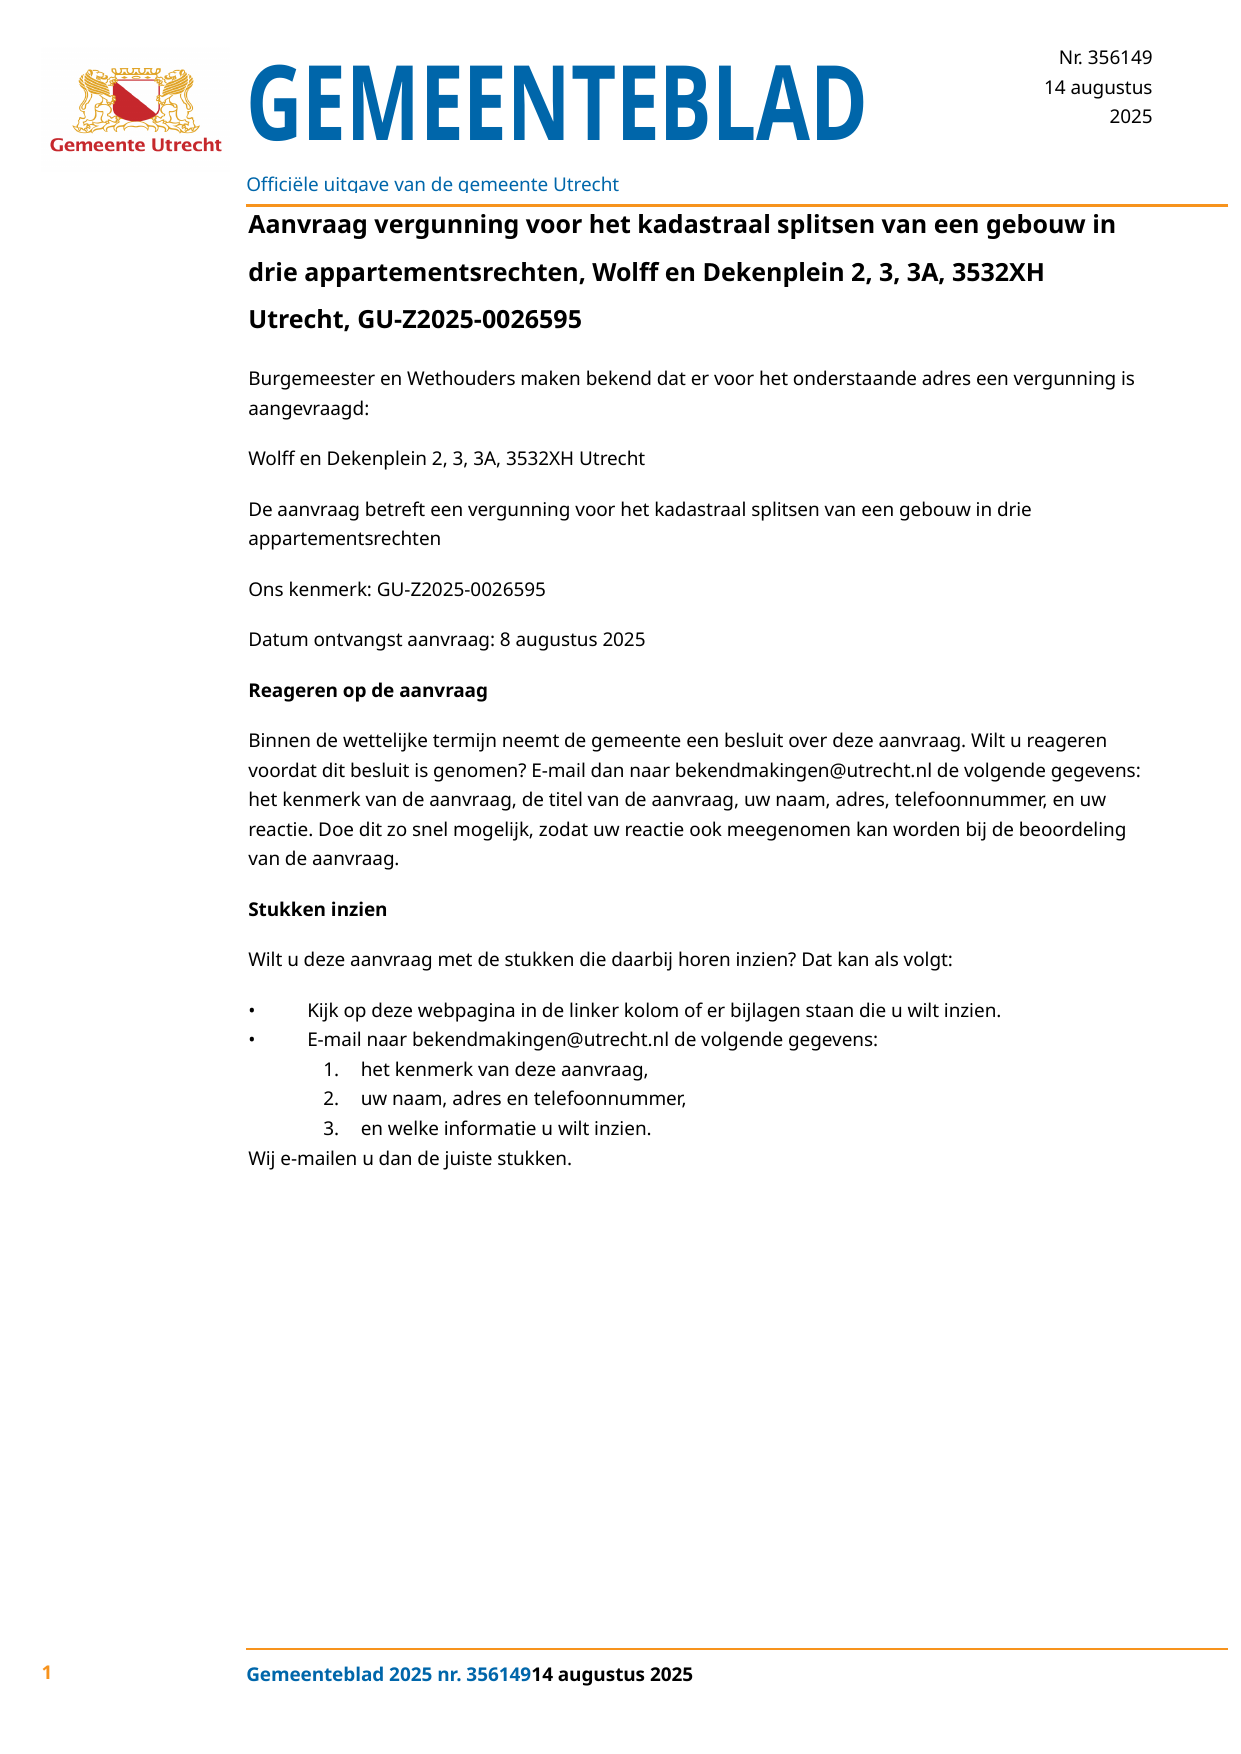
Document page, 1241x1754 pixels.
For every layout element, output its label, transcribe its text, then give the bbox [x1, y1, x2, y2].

list uw naam, adres en telefoonnummer, [323, 1086, 1152, 1111]
text Datum ontvangst aanvraag: 8 augustus 2025 [248, 626, 1152, 652]
list en welke informatie u wilt inzien. [323, 1115, 1152, 1141]
picture [41, 47, 231, 172]
text Wilt u deze aanvraag met de stukken die daarbij horen inzien? Dat kan als volgt: [248, 946, 1152, 972]
text Wij e-mailen u dan de juiste stukken. [248, 1145, 1152, 1170]
text Ons kenmerk: GU-Z2025-0026595 [248, 576, 1152, 602]
list E-mail naar bekendmakingen@utrecht.nl de volgende gegevens: [248, 1026, 1152, 1052]
text Burgemeester en Wethouders maken bekend dat er voor het onderstaande adres een vergunning is aangevraagd: [248, 366, 1152, 421]
text Stukken inzien [248, 896, 1152, 922]
text Binnen de wettelijke termijn neemt de gemeente een besluit over deze aanvraag. Wilt u reageren voordat dit besluit is genomen? E-mail dan naar bekendmakingen@utrecht.nl de volgende gegevens: het kenmerk van de aanvraag, de titel van de aanvraag, uw naam, adres, telefoonnummer, en uw reactie. Doe dit zo snel mogelijk, zodat uw reactie ook meegenomen kan worden bij de beoordeling van de aanvraag. [248, 727, 1152, 871]
text Aanvraag vergunning voor het kadastraal splitsen van een gebouw in drie appartementsrechten, Wolff en Dekenplein 2, 3, 3A, 3532XH Utrecht, GU-Z2025-0026595 [248, 207, 1152, 336]
text Wolff en Dekenplein 2, 3, 3A, 3532XH Utrecht [248, 446, 1152, 471]
text De aanvraag betreft een vergunning voor het kadastraal splitsen van een gebouw in drie appartementsrechten [248, 496, 1152, 551]
list Kijk op deze webpagina in de linker kolom of er bijlagen staan die u wilt inzien. [248, 997, 1152, 1022]
list het kenmerk van deze aanvraag, [323, 1056, 1152, 1082]
text Reageren op de aanvraag [248, 677, 1152, 702]
